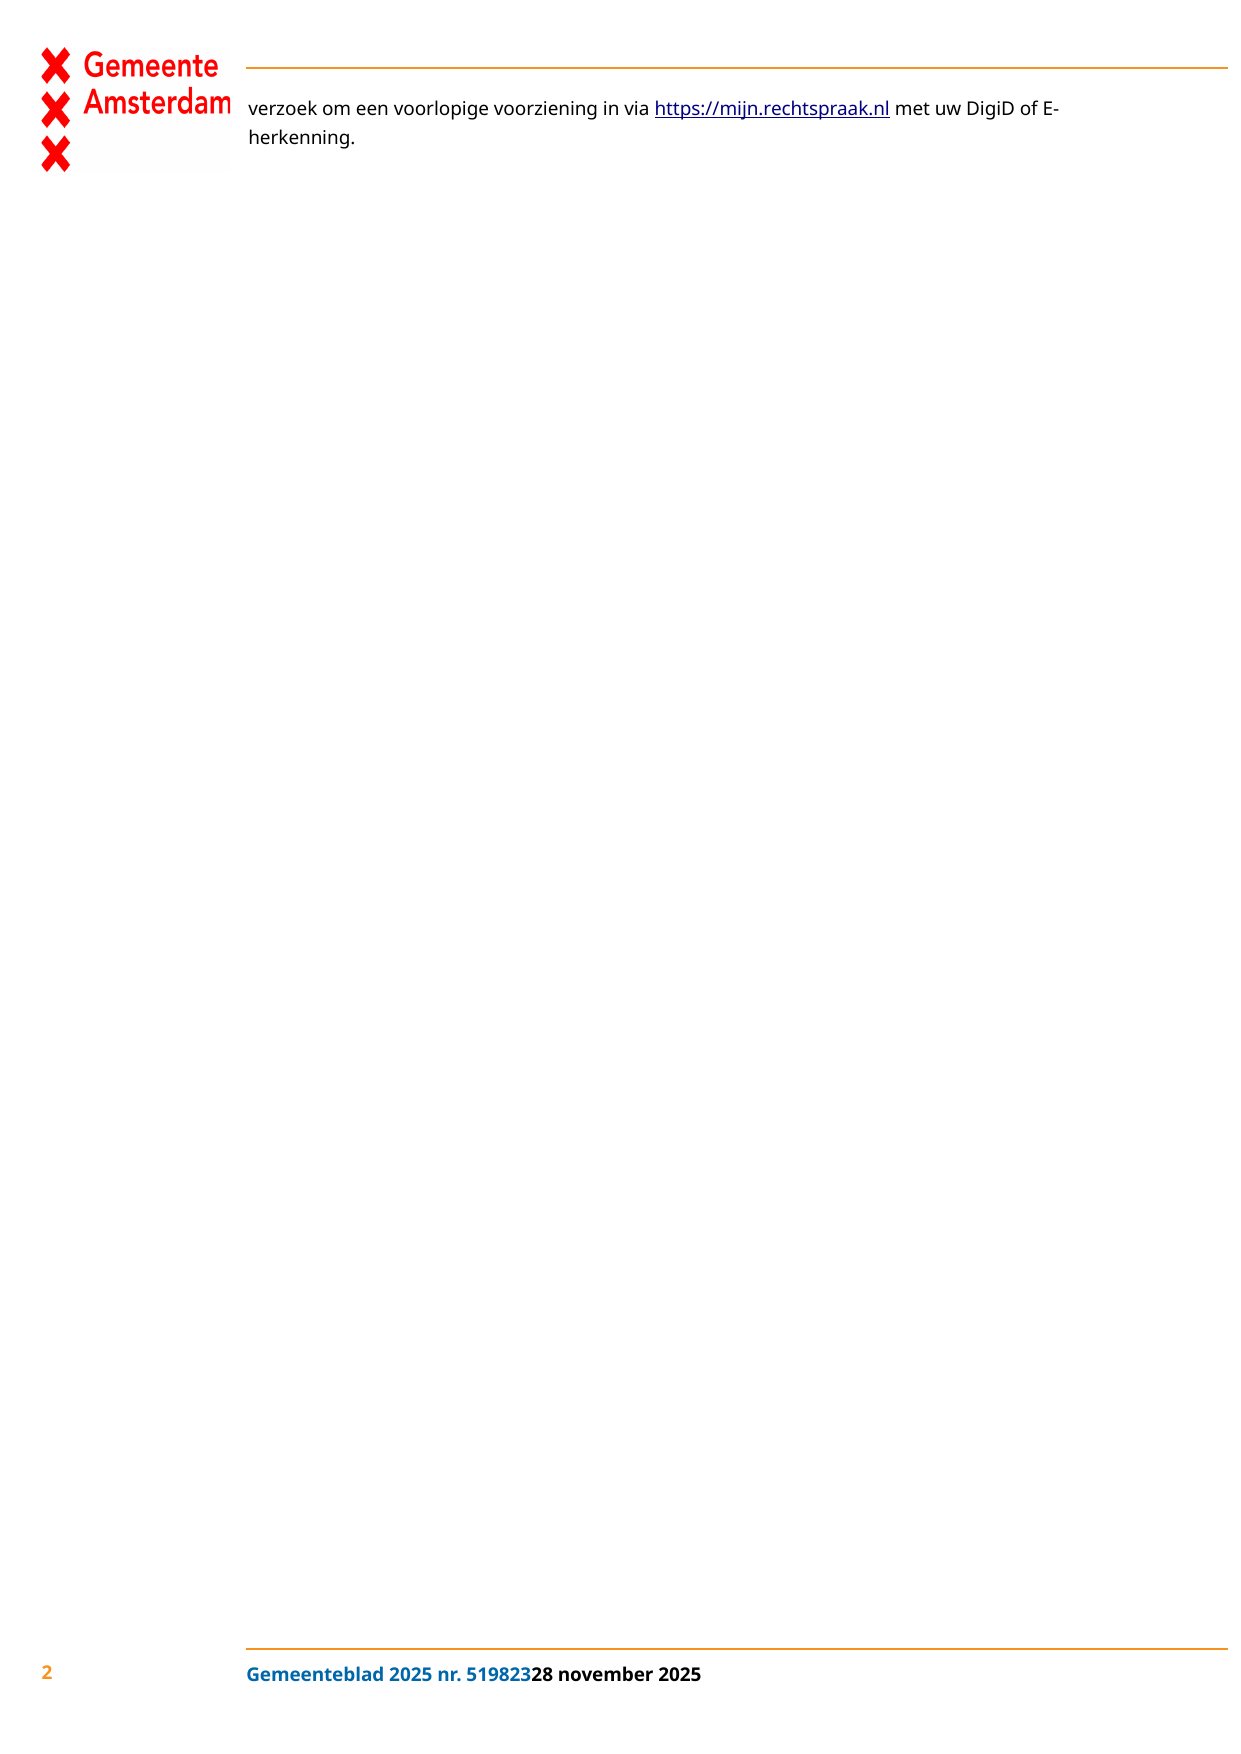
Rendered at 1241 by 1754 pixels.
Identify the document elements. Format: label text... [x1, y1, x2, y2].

text verzoek om een voorlopige voorziening in via https://mijn.rechtspraak.nl met uw DigiD of E-herkenning. [248, 95, 1152, 150]
picture [41, 47, 231, 172]
